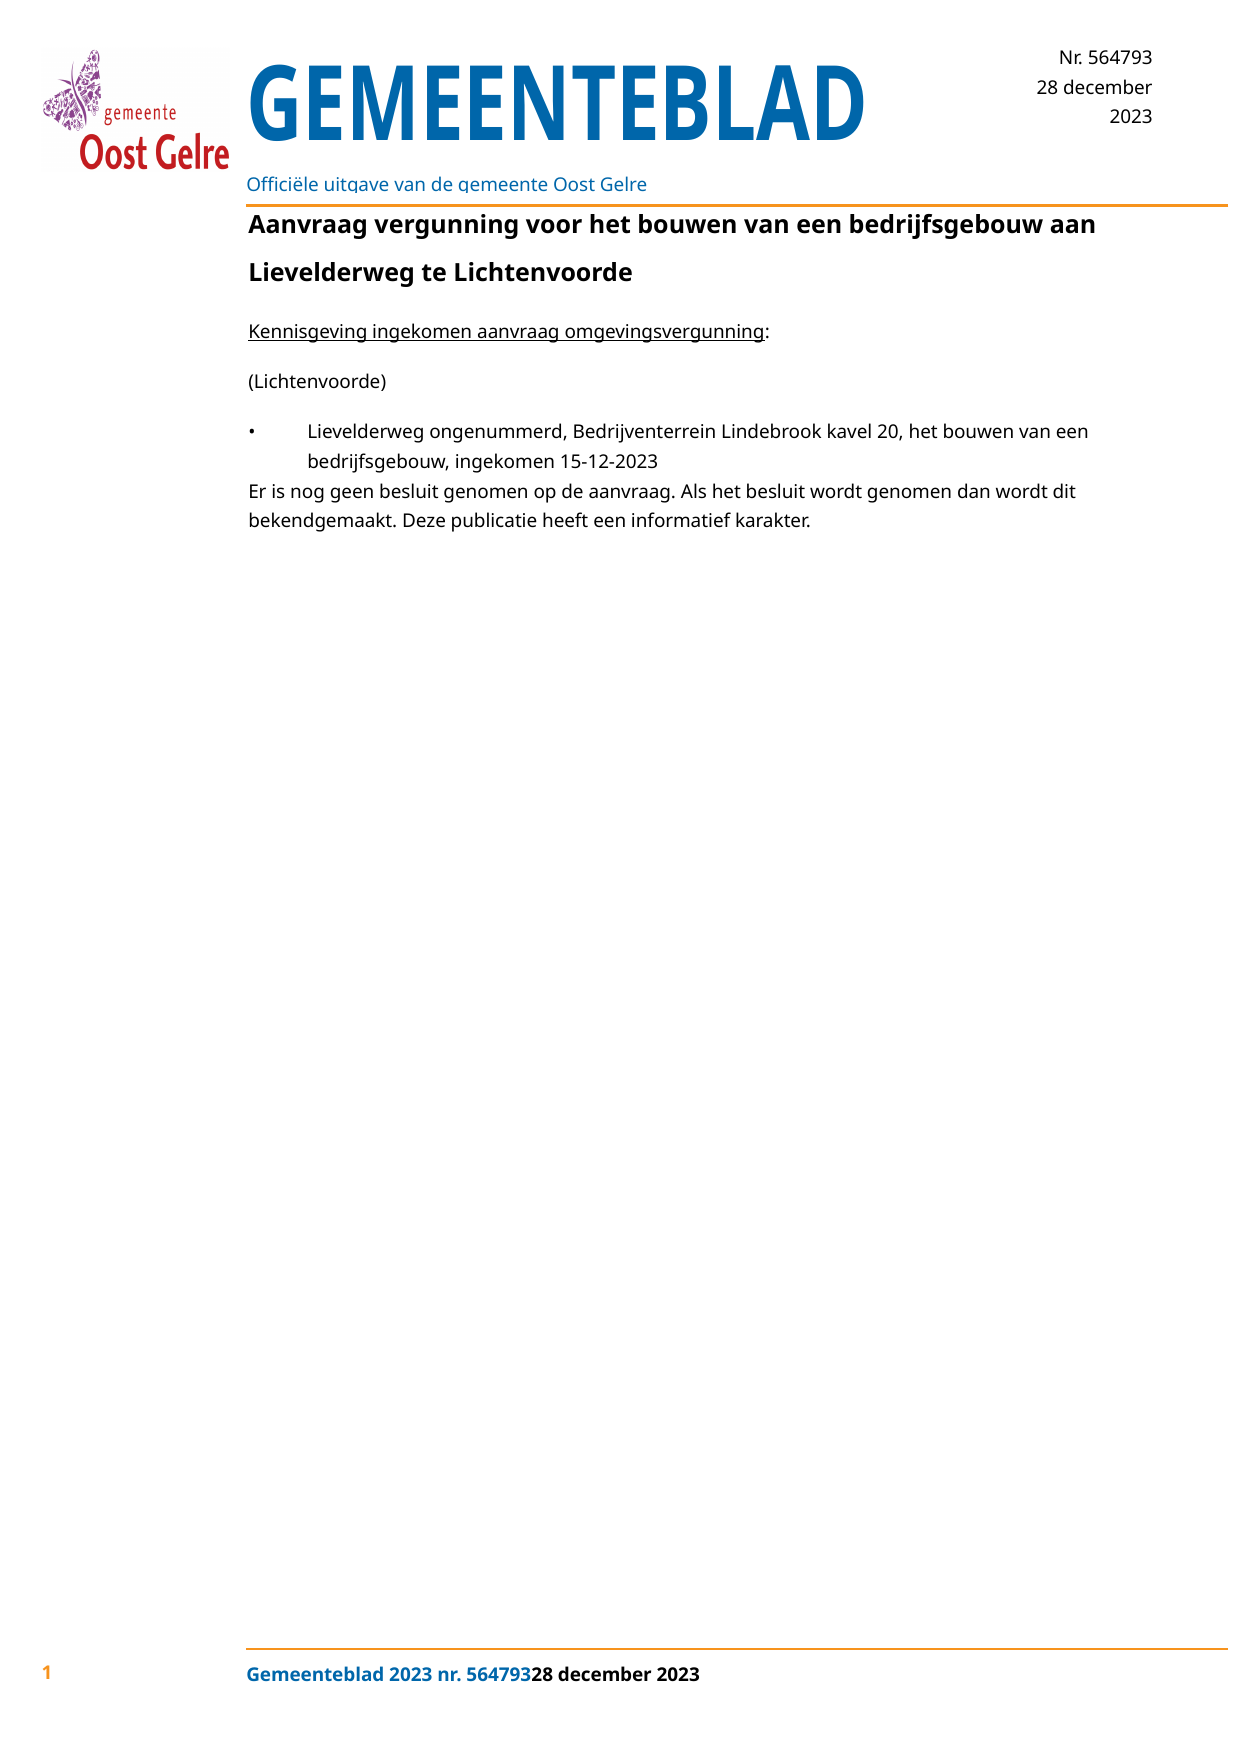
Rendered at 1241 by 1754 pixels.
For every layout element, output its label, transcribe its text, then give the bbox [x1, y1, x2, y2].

list Lievelderweg ongenummerd, Bedrijventerrein Lindebrook kavel 20, het bouwen van een bedrijfsgebouw, ingekomen 15-12-2023 [248, 419, 1152, 474]
picture [41, 47, 231, 172]
text (Lichtenvoorde) [248, 368, 1152, 394]
text Aanvraag vergunning voor het bouwen van een bedrijfsgebouw aan Lievelderweg te Lichtenvoorde [248, 207, 1152, 288]
text Er is nog geen besluit genomen op de aanvraag. Als het besluit wordt genomen dan wordt dit bekendgemaakt. Deze publicatie heeft een informatief karakter. [248, 478, 1152, 533]
text Kennisgeving ingekomen aanvraag omgevingsvergunning: [248, 318, 1152, 344]
